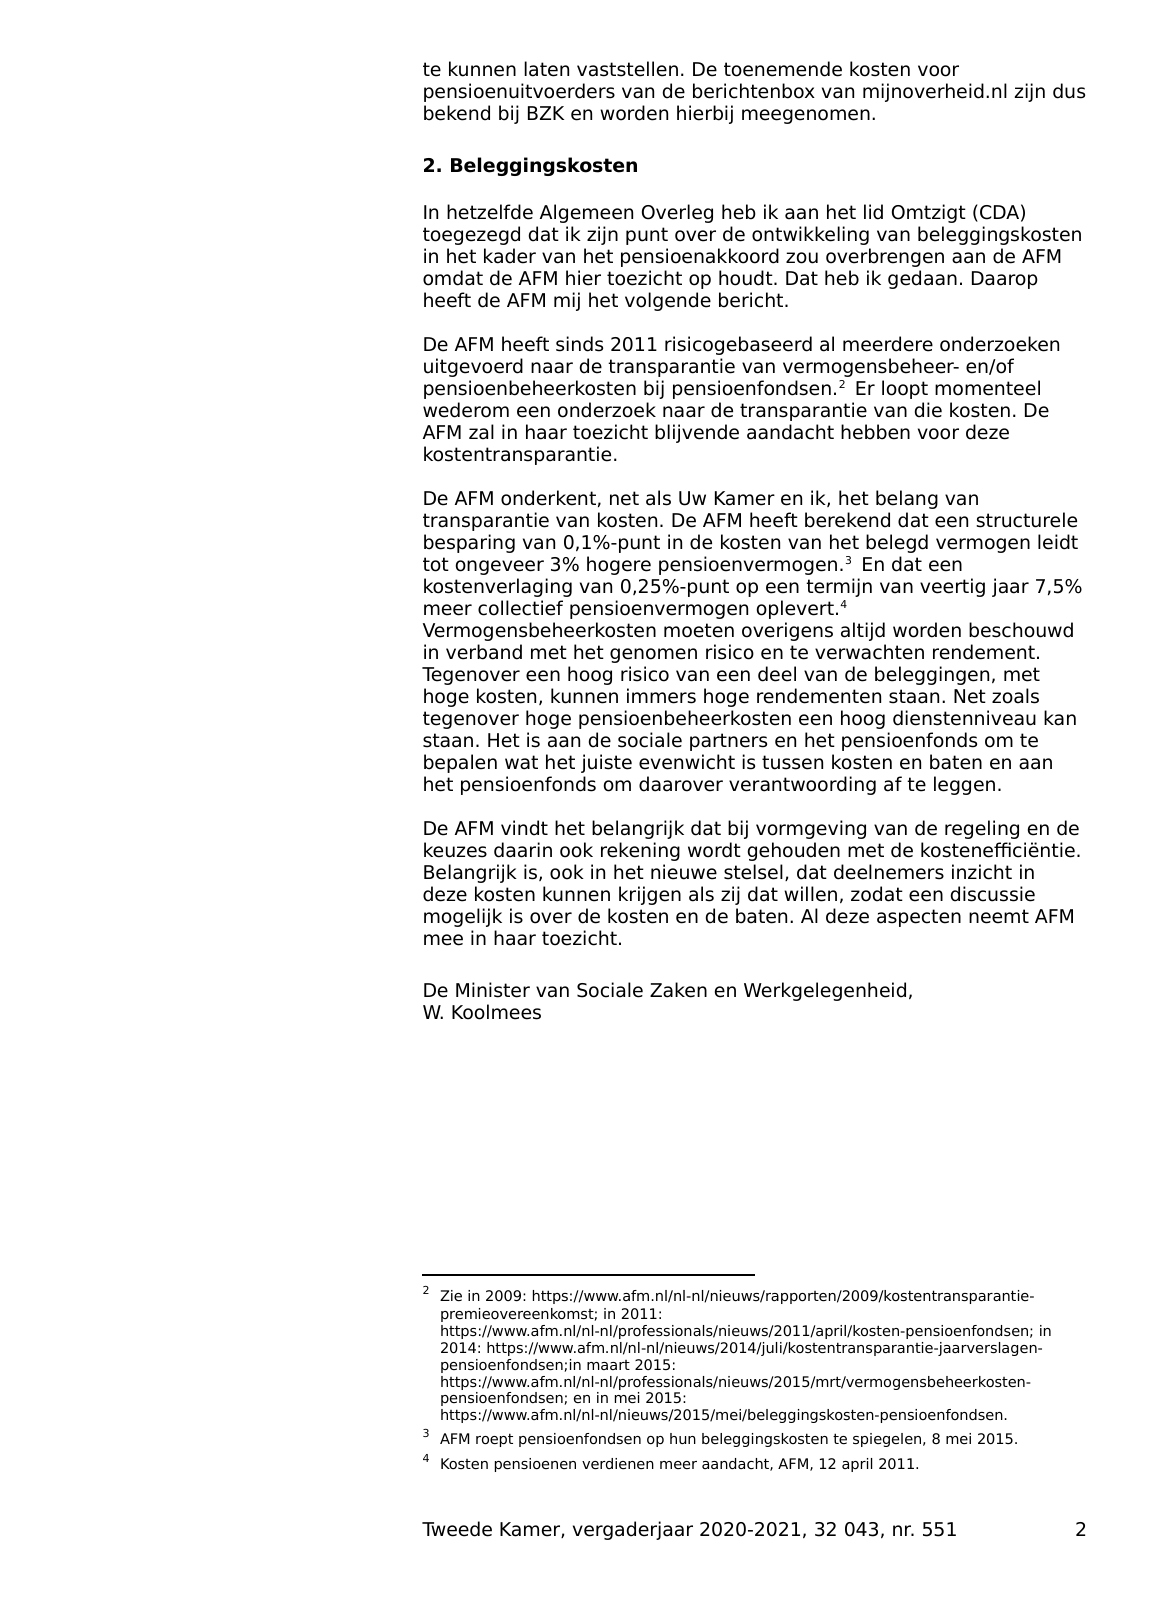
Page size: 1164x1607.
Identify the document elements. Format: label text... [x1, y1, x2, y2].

subtitle 2. Beleggingskosten [422, 155, 1087, 177]
text te kunnen laten vaststellen. De toenemende kosten voor pensioenuitvoerders van de berichtenbox van mijnoverheid.nl zijn dus bekend bij BZK en worden hierbij meegenomen. [422, 59, 1087, 125]
text De AFM vindt het belangrijk dat bij vormgeving van de regeling en de keuzes daarin ook rekening wordt gehouden met de kostenefficiëntie. Belangrijk is, ook in het nieuwe stelsel, dat deelnemers inzicht in deze kosten kunnen krijgen als zij dat willen, zodat een discussie mogelijk is over de kosten en de baten. Al deze aspecten neemt AFM mee in haar toezicht. [422, 818, 1087, 950]
text De Minister van Sociale Zaken en Werkgelegenheid, W. Koolmees [422, 980, 1087, 1024]
text Zie in 2009: https://www.afm.nl/nl-nl/nieuws/rapporten/2009/kostentransparantie-premieovereenkomst; in 2011: https://www.afm.nl/nl-nl/professionals/nieuws/2011/april/kosten-pensioenfondsen; in 2014: https://www.afm.nl/nl-nl/nieuws/2014/juli/kostentransparantie-jaarverslagen-pensioenfondsen;in maart 2015: https://www.afm.nl/nl-nl/professionals/nieuws/2015/mrt/vermogensbeheerkosten-pensioenfondsen; en in mei 2015: https://www.afm.nl/nl-nl/nieuws/2015/mei/beleggingskosten-pensioenfondsen. [422, 1284, 1087, 1424]
text Kosten pensioenen verdienen meer aandacht, AFM, 12 april 2011. [422, 1452, 1087, 1474]
text De AFM onderkent, net als Uw Kamer en ik, het belang van transparantie van kosten. De AFM heeft berekend dat een structurele besparing van 0,1%-punt in de kosten van het belegd vermogen leidt tot ongeveer 3% hogere pensioenvermogen. En dat een kostenverlaging van 0,25%-punt op een termijn van veertig jaar 7,5% meer collectief pensioenvermogen oplevert. Vermogensbeheerkosten moeten overigens altijd worden beschouwd in verband met het genomen risico en te verwachten rendement. Tegenover een hoog risico van een deel van de beleggingen, met hoge kosten, kunnen immers hoge rendementen staan. Net zoals tegenover hoge pensioenbeheerkosten een hoog dienstenniveau kan staan. Het is aan de sociale partners en het pensioenfonds om te bepalen wat het juiste evenwicht is tussen kosten en baten en aan het pensioenfonds om daarover verantwoording af te leggen. [422, 488, 1087, 796]
text In hetzelfde Algemeen Overleg heb ik aan het lid Omtzigt (CDA) toegezegd dat ik zijn punt over de ontwikkeling van beleggingskosten in het kader van het pensioenakkoord zou overbrengen aan de AFM omdat de AFM hier toezicht op houdt. Dat heb ik gedaan. Daarop heeft de AFM mij het volgende bericht. [422, 202, 1087, 312]
text De AFM heeft sinds 2011 risicogebaseerd al meerdere onderzoeken uitgevoerd naar de transparantie van vermogensbeheer- en/of pensioenbeheerkosten bij pensioenfondsen. Er loopt momenteel wederom een onderzoek naar de transparantie van die kosten. De AFM zal in haar toezicht blijvende aandacht hebben voor deze kostentransparantie. [422, 334, 1087, 466]
text AFM roept pensioenfondsen op hun beleggingskosten te spiegelen, 8 mei 2015. [422, 1427, 1087, 1449]
